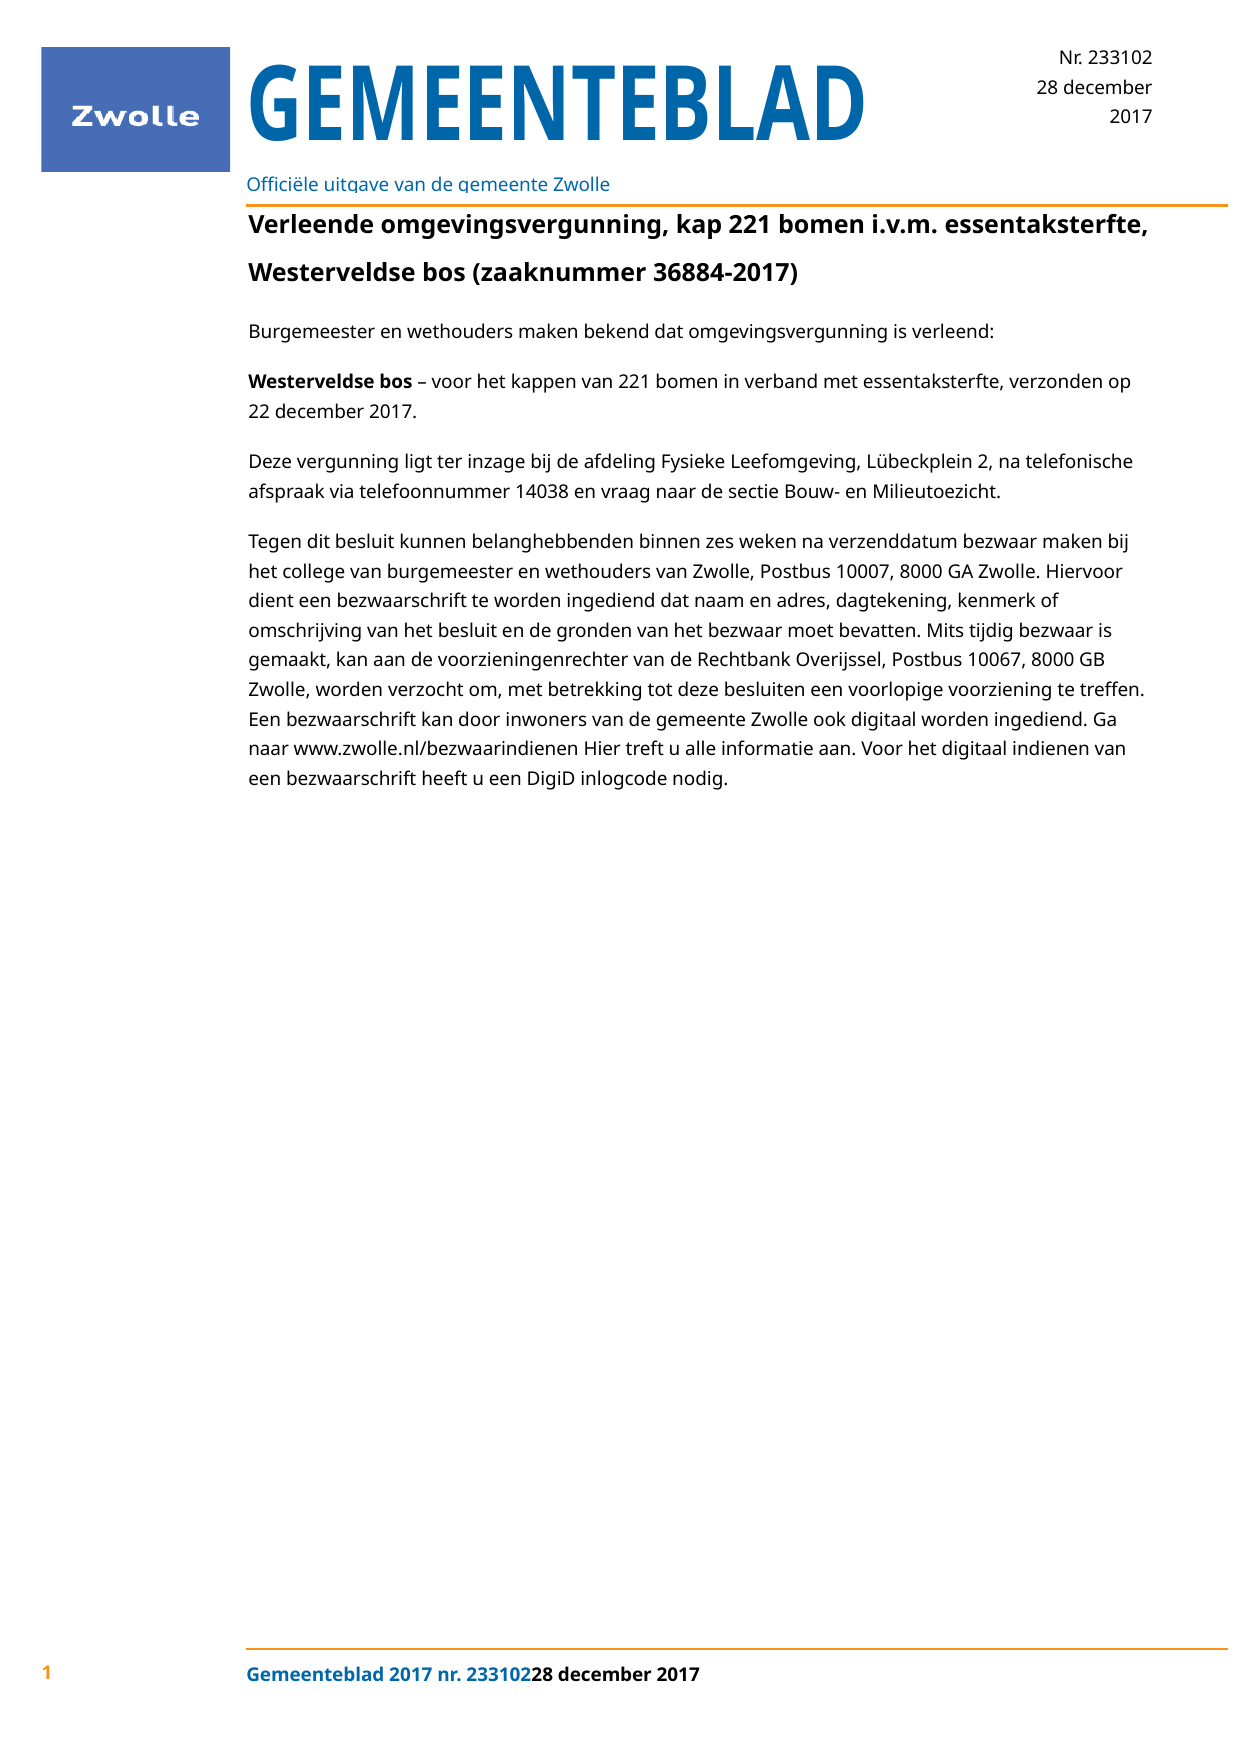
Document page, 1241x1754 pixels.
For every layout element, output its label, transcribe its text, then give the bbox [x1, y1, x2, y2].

text Westerveldse bos – voor het kappen van 221 bomen in verband met essentaksterfte, verzonden op 22 december 2017. [248, 368, 1152, 424]
text Deze vergunning ligt ter inzage bij de afdeling Fysieke Leefomgeving, Lübeckplein 2, na telefonische afspraak via telefoonnummer 14038 en vraag naar de sectie Bouw- en Milieutoezicht. [248, 448, 1152, 504]
text Burgemeester en wethouders maken bekend dat omgevingsvergunning is verleend: [248, 318, 1152, 344]
picture [41, 47, 231, 172]
text Verleende omgevingsvergunning, kap 221 bomen i.v.m. essentaksterfte, Westerveldse bos (zaaknummer 36884-2017) [248, 207, 1152, 288]
text Tegen dit besluit kunnen belanghebbenden binnen zes weken na verzenddatum bezwaar maken bij het college van burgemeester en wethouders van Zwolle, Postbus 10007, 8000 GA Zwolle. Hiervoor dient een bezwaarschrift te worden ingediend dat naam en adres, dagtekening, kenmerk of omschrijving van het besluit en de gronden van het bezwaar moet bevatten. Mits tijdig bezwaar is gemaakt, kan aan de voorzieningenrechter van de Rechtbank Overijssel, Postbus 10067, 8000 GB Zwolle, worden verzocht om, met betrekking tot deze besluiten een voorlopige voorziening te treffen. Een bezwaarschrift kan door inwoners van de gemeente Zwolle ook digitaal worden ingediend. Ga naar www.zwolle.nl/bezwaarindienen Hier treft u alle informatie aan. Voor het digitaal indienen van een bezwaarschrift heeft u een DigiD inlogcode nodig. [248, 528, 1152, 791]
